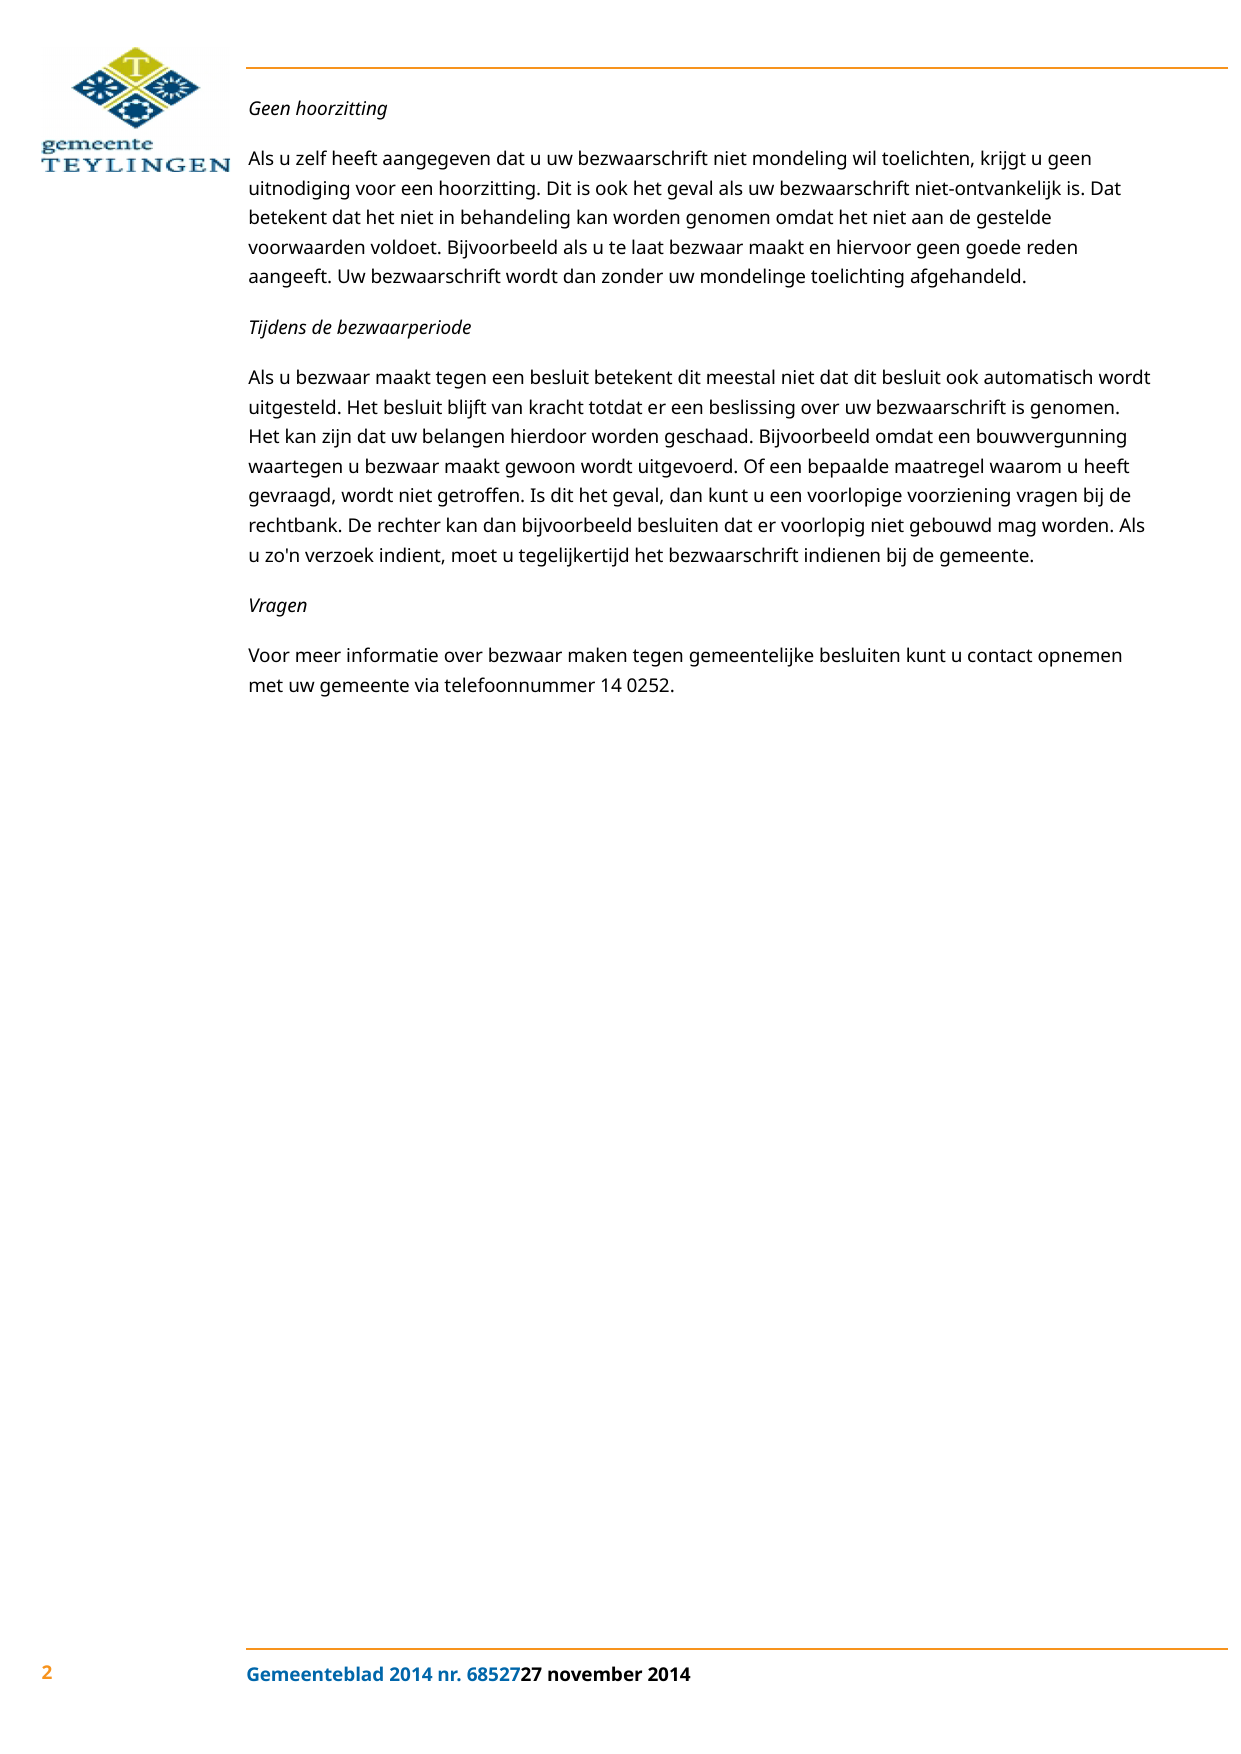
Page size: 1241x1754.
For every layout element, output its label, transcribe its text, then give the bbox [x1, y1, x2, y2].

text Vragen [248, 592, 1152, 618]
picture [41, 47, 231, 172]
text Als u zelf heeft aangegeven dat u uw bezwaarschrift niet mondeling wil toelichten, krijgt u geen uitnodiging voor een hoorzitting. Dit is ook het geval als uw bezwaarschrift niet-ontvankelijk is. Dat betekent dat het niet in behandeling kan worden genomen omdat het niet aan de gestelde voorwaarden voldoet. Bijvoorbeeld als u te laat bezwaar maakt en hiervoor geen goede reden aangeeft. Uw bezwaarschrift wordt dan zonder uw mondelinge toelichting afgehandeld. [248, 145, 1152, 289]
text Tijdens de bezwaarperiode [248, 314, 1152, 340]
text Als u bezwaar maakt tegen een besluit betekent dit meestal niet dat dit besluit ook automatisch wordt uitgesteld. Het besluit blijft van kracht totdat er een beslissing over uw bezwaarschrift is genomen. Het kan zijn dat uw belangen hierdoor worden geschaad. Bijvoorbeeld omdat een bouwvergunning waartegen u bezwaar maakt gewoon wordt uitgevoerd. Of een bepaalde maatregel waarom u heeft gevraagd, wordt niet getroffen. Is dit het geval, dan kunt u een voorlopige voorziening vragen bij de rechtbank. De rechter kan dan bijvoorbeeld besluiten dat er voorlopig niet gebouwd mag worden. Als u zo'n verzoek indient, moet u tegelijkertijd het bezwaarschrift indienen bij de gemeente. [248, 364, 1152, 568]
text Geen hoorzitting [248, 95, 1152, 121]
text Voor meer informatie over bezwaar maken tegen gemeentelijke besluiten kunt u contact opnemen met uw gemeente via telefoonnummer 14 0252. [248, 643, 1152, 698]
